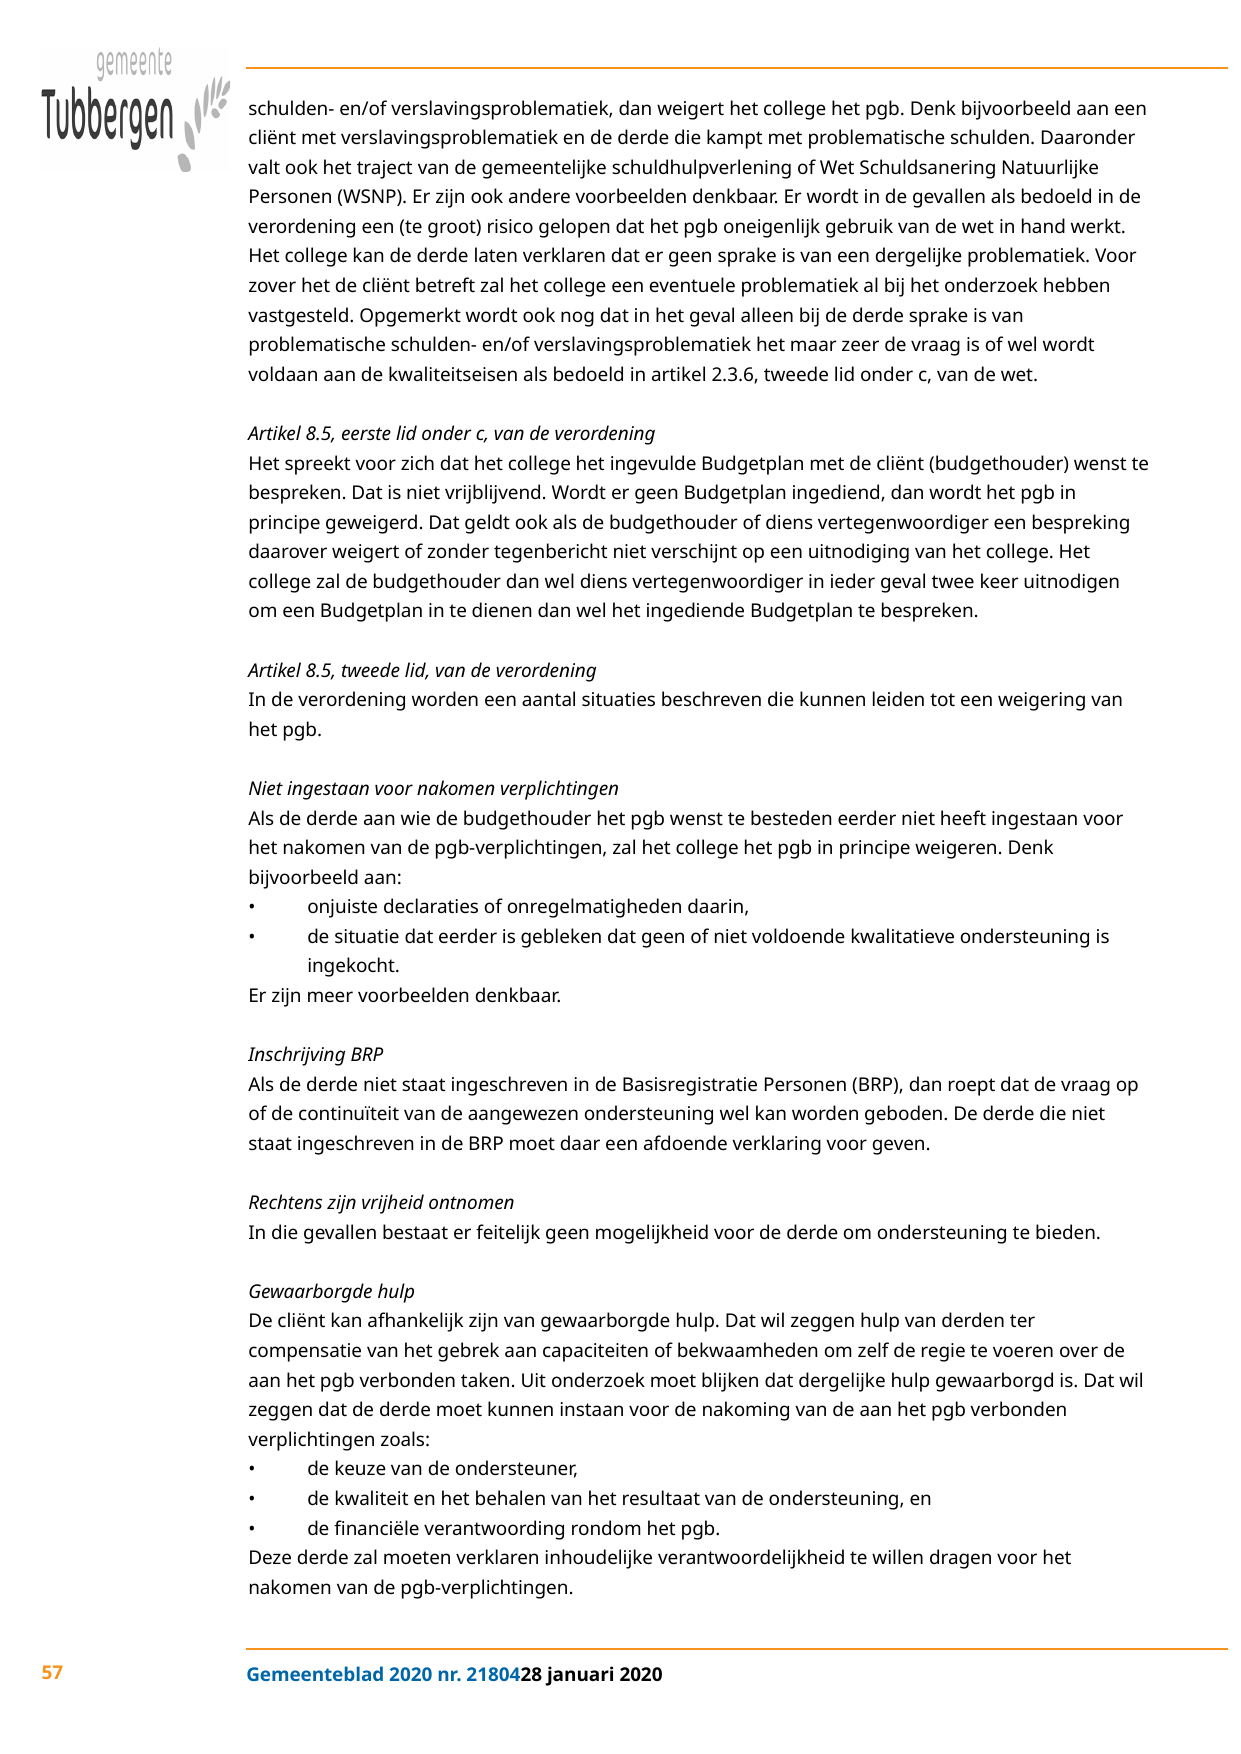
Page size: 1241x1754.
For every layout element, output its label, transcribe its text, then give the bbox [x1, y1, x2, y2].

list onjuiste declaraties of onregelmatigheden daarin, [248, 893, 1152, 919]
list de kwaliteit en het behalen van het resultaat van de ondersteuning, en [248, 1485, 1152, 1511]
text Als de derde aan wie de budgethouder het pgb wenst te besteden eerder niet heeft ingestaan voor het nakomen van de pgb-verplichtingen, zal het college het pgb in principe weigeren. Denk bijvoorbeeld aan: [248, 805, 1152, 890]
text schulden- en/of verslavingsproblematiek, dan weigert het college het pgb. Denk bijvoorbeeld aan een cliënt met verslavingsproblematiek en de derde die kampt met problematische schulden. Daaronder valt ook het traject van de gemeentelijke schuldhulpverlening of Wet Schuldsanering Natuurlijke Personen (WSNP). Er zijn ook andere voorbeelden denkbaar. Er wordt in de gevallen als bedoeld in de verordening een (te groot) risico gelopen dat het pgb oneigenlijk gebruik van de wet in hand werkt. Het college kan de derde laten verklaren dat er geen sprake is van een dergelijke problematiek. Voor zover het de cliënt betreft zal het college een eventuele problematiek al bij het onderzoek hebben vastgesteld. Opgemerkt wordt ook nog dat in het geval alleen bij de derde sprake is van problematische schulden- en/of verslavingsproblematiek het maar zeer de vraag is of wel wordt voldaan aan de kwaliteitseisen als bedoeld in artikel 2.3.6, tweede lid onder c, van de wet. [248, 95, 1152, 387]
text Artikel 8.5, tweede lid, van de verordening [248, 657, 1152, 683]
text Inschrijving BRP [248, 1041, 1152, 1067]
text Gewaarborgde hulp [248, 1278, 1152, 1304]
list de situatie dat eerder is gebleken dat geen of niet voldoende kwalitatieve ondersteuning is ingekocht. [248, 923, 1152, 978]
text Niet ingestaan voor nakomen verplichtingen [248, 775, 1152, 801]
text Artikel 8.5, eerste lid onder c, van de verordening [248, 420, 1152, 446]
text Het spreekt voor zich dat het college het ingevulde Budgetplan met de cliënt (budgethouder) wenst te bespreken. Dat is niet vrijblijvend. Wordt er geen Budgetplan ingediend, dan wordt het pgb in principe geweigerd. Dat geldt ook als de budgethouder of diens vertegenwoordiger een bespreking daarover weigert of zonder tegenbericht niet verschijnt op een uitnodiging van het college. Het college zal de budgethouder dan wel diens vertegenwoordiger in ieder geval twee keer uitnodigen om een Budgetplan in te dienen dan wel het ingediende Budgetplan te bespreken. [248, 450, 1152, 623]
text In die gevallen bestaat er feitelijk geen mogelijkheid voor de derde om ondersteuning te bieden. [248, 1219, 1152, 1245]
text Deze derde zal moeten verklaren inhoudelijke verantwoordelijkheid te willen dragen voor het nakomen van de pgb-verplichtingen. [248, 1544, 1152, 1600]
text Als de derde niet staat ingeschreven in de Basisregistratie Personen (BRP), dan roept dat de vraag op of de continuïteit van de aangewezen ondersteuning wel kan worden geboden. De derde die niet staat ingeschreven in de BRP moet daar een afdoende verklaring voor geven. [248, 1071, 1152, 1156]
picture [41, 47, 231, 172]
text Er zijn meer voorbeelden denkbaar. [248, 982, 1152, 1008]
list de keuze van de ondersteuner, [248, 1456, 1152, 1481]
text De cliënt kan afhankelijk zijn van gewaarborgde hulp. Dat wil zeggen hulp van derden ter compensatie van het gebrek aan capaciteiten of bekwaamheden om zelf de regie te voeren over de aan het pgb verbonden taken. Uit onderzoek moet blijken dat dergelijke hulp gewaarborgd is. Dat wil zeggen dat de derde moet kunnen instaan voor de nakoming van de aan het pgb verbonden verplichtingen zoals: [248, 1308, 1152, 1452]
list de financiële verantwoording rondom het pgb. [248, 1515, 1152, 1541]
text Rechtens zijn vrijheid ontnomen [248, 1189, 1152, 1215]
text In de verordening worden een aantal situaties beschreven die kunnen leiden tot een weigering van het pgb. [248, 686, 1152, 742]
